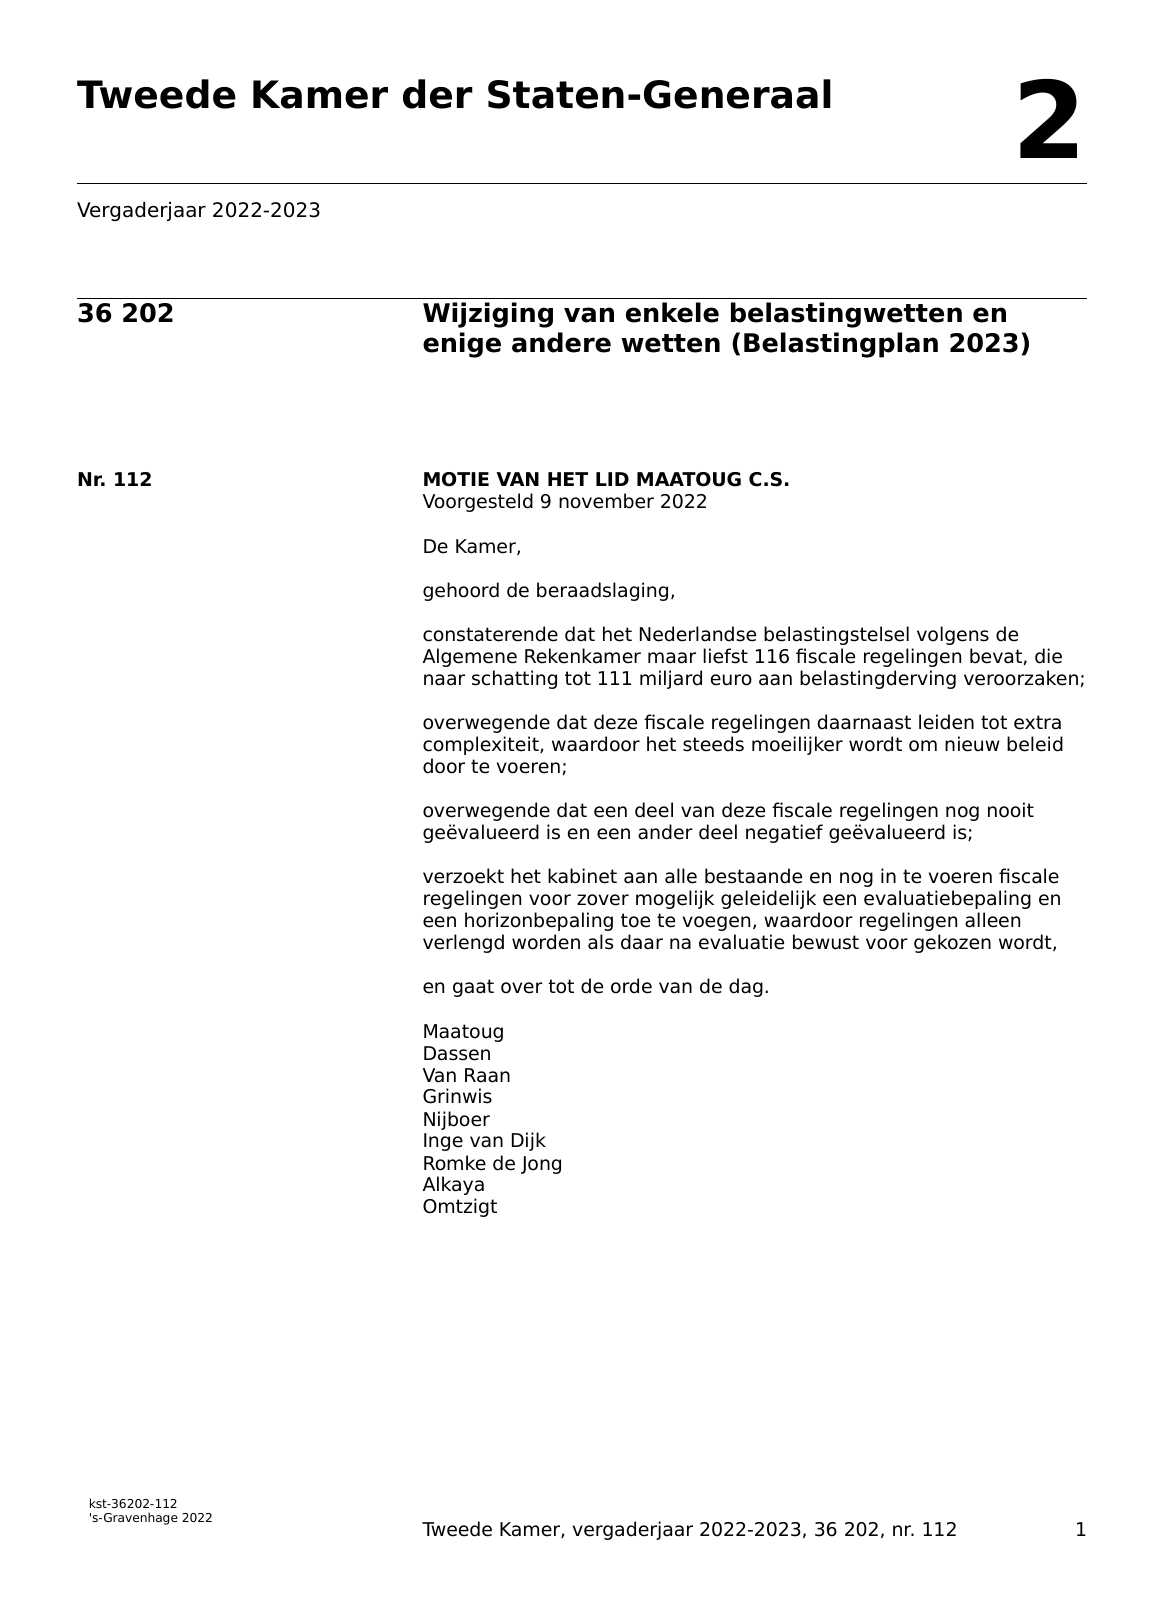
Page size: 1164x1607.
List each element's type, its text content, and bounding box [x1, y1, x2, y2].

text overwegende dat een deel van deze fiscale regelingen nog nooit geëvalueerd is en een ander deel negatief geëvalueerd is; [422, 800, 1087, 844]
text Grinwis [422, 1086, 1087, 1108]
text overwegende dat deze fiscale regelingen daarnaast leiden tot extra complexiteit, waardoor het steeds moeilijker wordt om nieuw beleid door te voeren; [422, 712, 1087, 778]
table_cell Vergaderjaar 2022-2023 [77, 184, 1087, 298]
table_header Tweede Kamer der Staten-Generaal [77, 59, 886, 183]
text constaterende dat het Nederlandse belastingstelsel volgens de Algemene Rekenkamer maar liefst 116 fiscale regelingen bevat, die naar schatting tot 111 miljard euro aan belastingderving veroorzaken; [422, 624, 1087, 690]
text Alkaya [422, 1174, 1087, 1196]
text Inge van Dijk [422, 1130, 1087, 1152]
text gehoord de beraadslaging, [422, 580, 1087, 602]
subtitle Nr. 112 MOTIE VAN HET LID MAATOUG C.S. [77, 469, 1087, 491]
subtitle 36 202 Wijziging van enkele belastingwetten en enige andere wetten (Belastingplan 2023) [77, 299, 1087, 358]
text verzoekt het kabinet aan alle bestaande en nog in te voeren fiscale regelingen voor zover mogelijk geleidelijk een evaluatiebepaling en een horizonbepaling toe te voegen, waardoor regelingen alleen verlengd worden als daar na evaluatie bewust voor gekozen wordt, [422, 866, 1087, 954]
text Omtzigt [422, 1196, 1087, 1218]
text Nijboer [422, 1108, 1087, 1130]
text en gaat over tot de orde van de dag. [422, 976, 1087, 998]
text Van Raan [422, 1064, 1087, 1086]
text Dassen [422, 1042, 1087, 1064]
table_header 2 [886, 59, 1087, 183]
text Voorgesteld 9 november 2022 [422, 491, 1087, 513]
text kst-36202-112 [88, 1497, 323, 1511]
text De Kamer, [422, 536, 1087, 557]
text 's-Gravenhage 2022 [88, 1511, 323, 1525]
text Romke de Jong [422, 1152, 1087, 1174]
text Maatoug [422, 1021, 1087, 1042]
